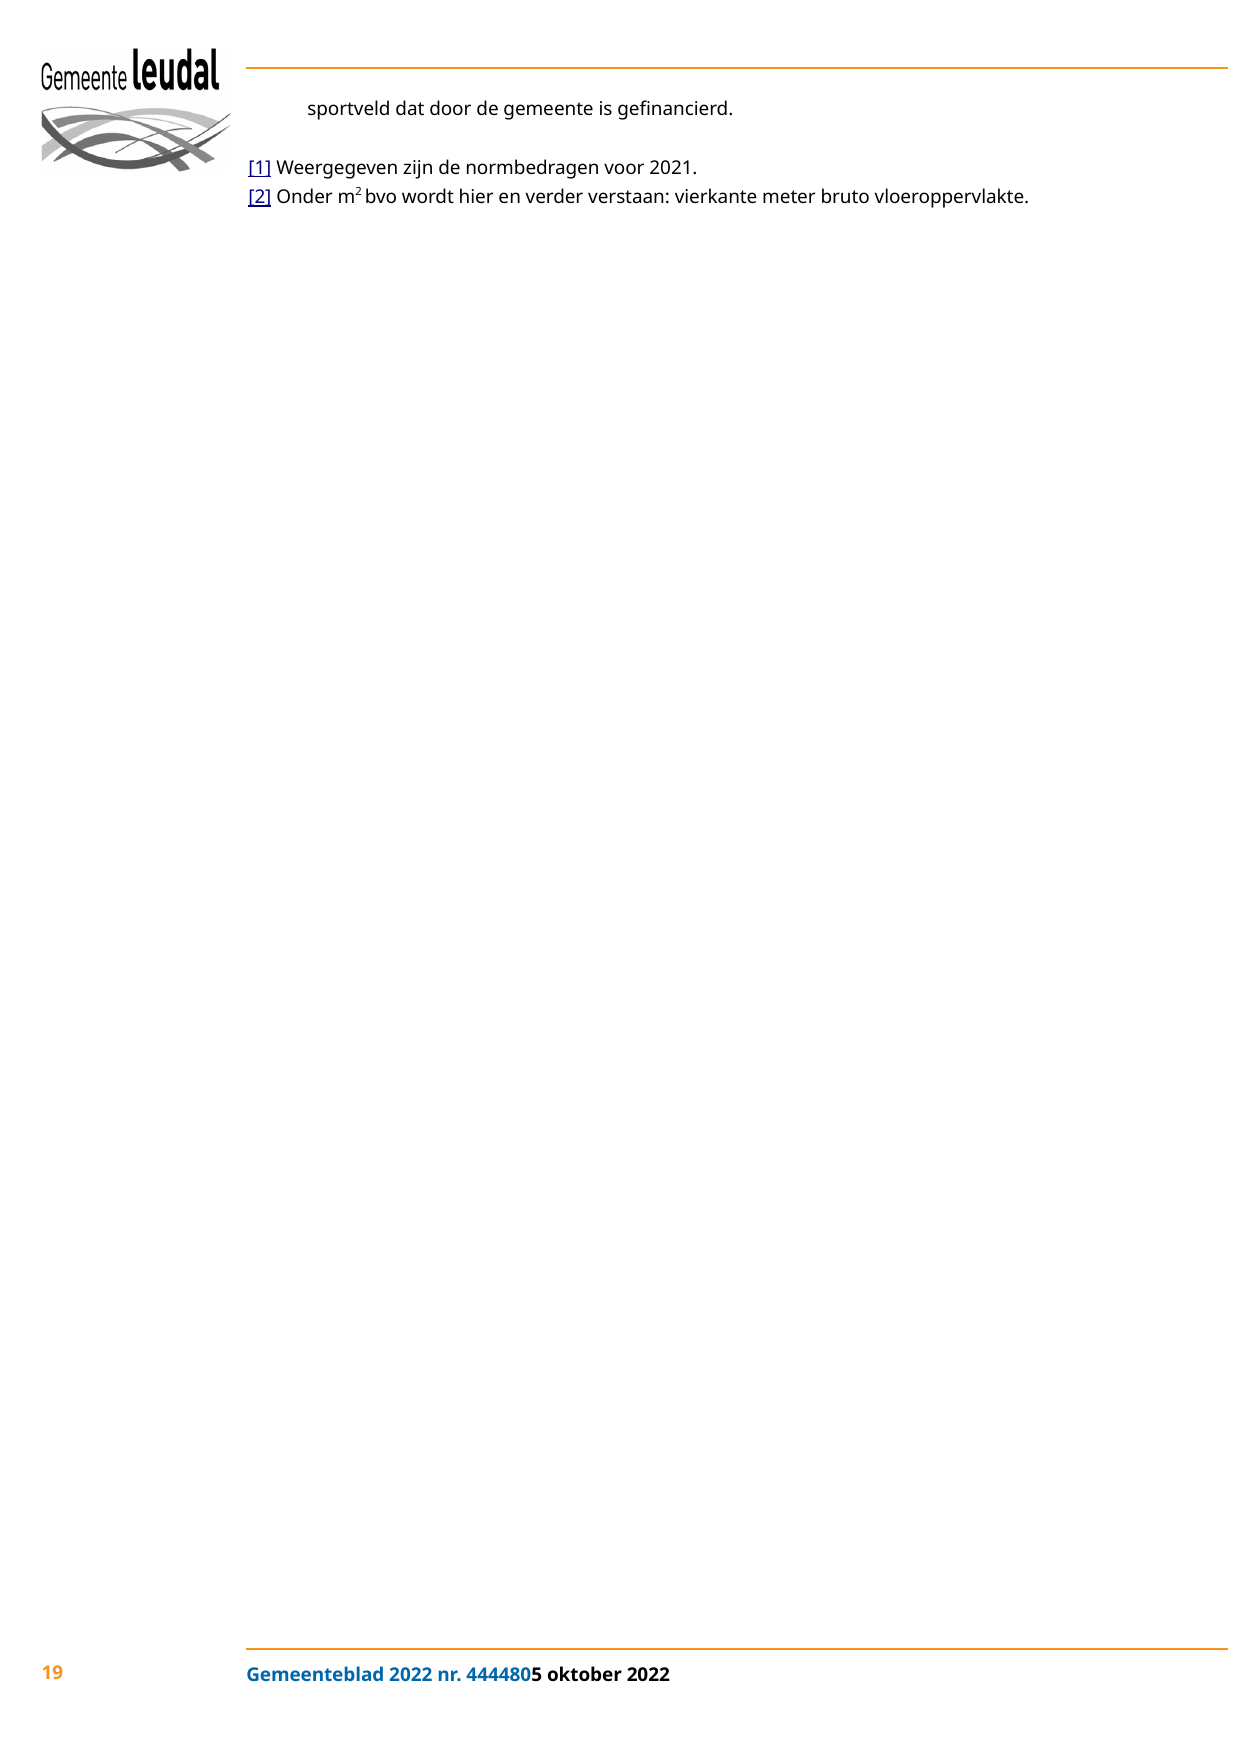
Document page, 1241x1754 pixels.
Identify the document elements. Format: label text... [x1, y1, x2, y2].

text [2] Onder m2 bvo wordt hier en verder verstaan: vierkante meter bruto vloeroppervlakte. [248, 183, 1152, 209]
picture [41, 47, 231, 172]
text [1] Weergegeven zijn de normbedragen voor 2021. [248, 154, 1152, 180]
list sportveld dat door de gemeente is gefinancierd. [248, 95, 1152, 121]
